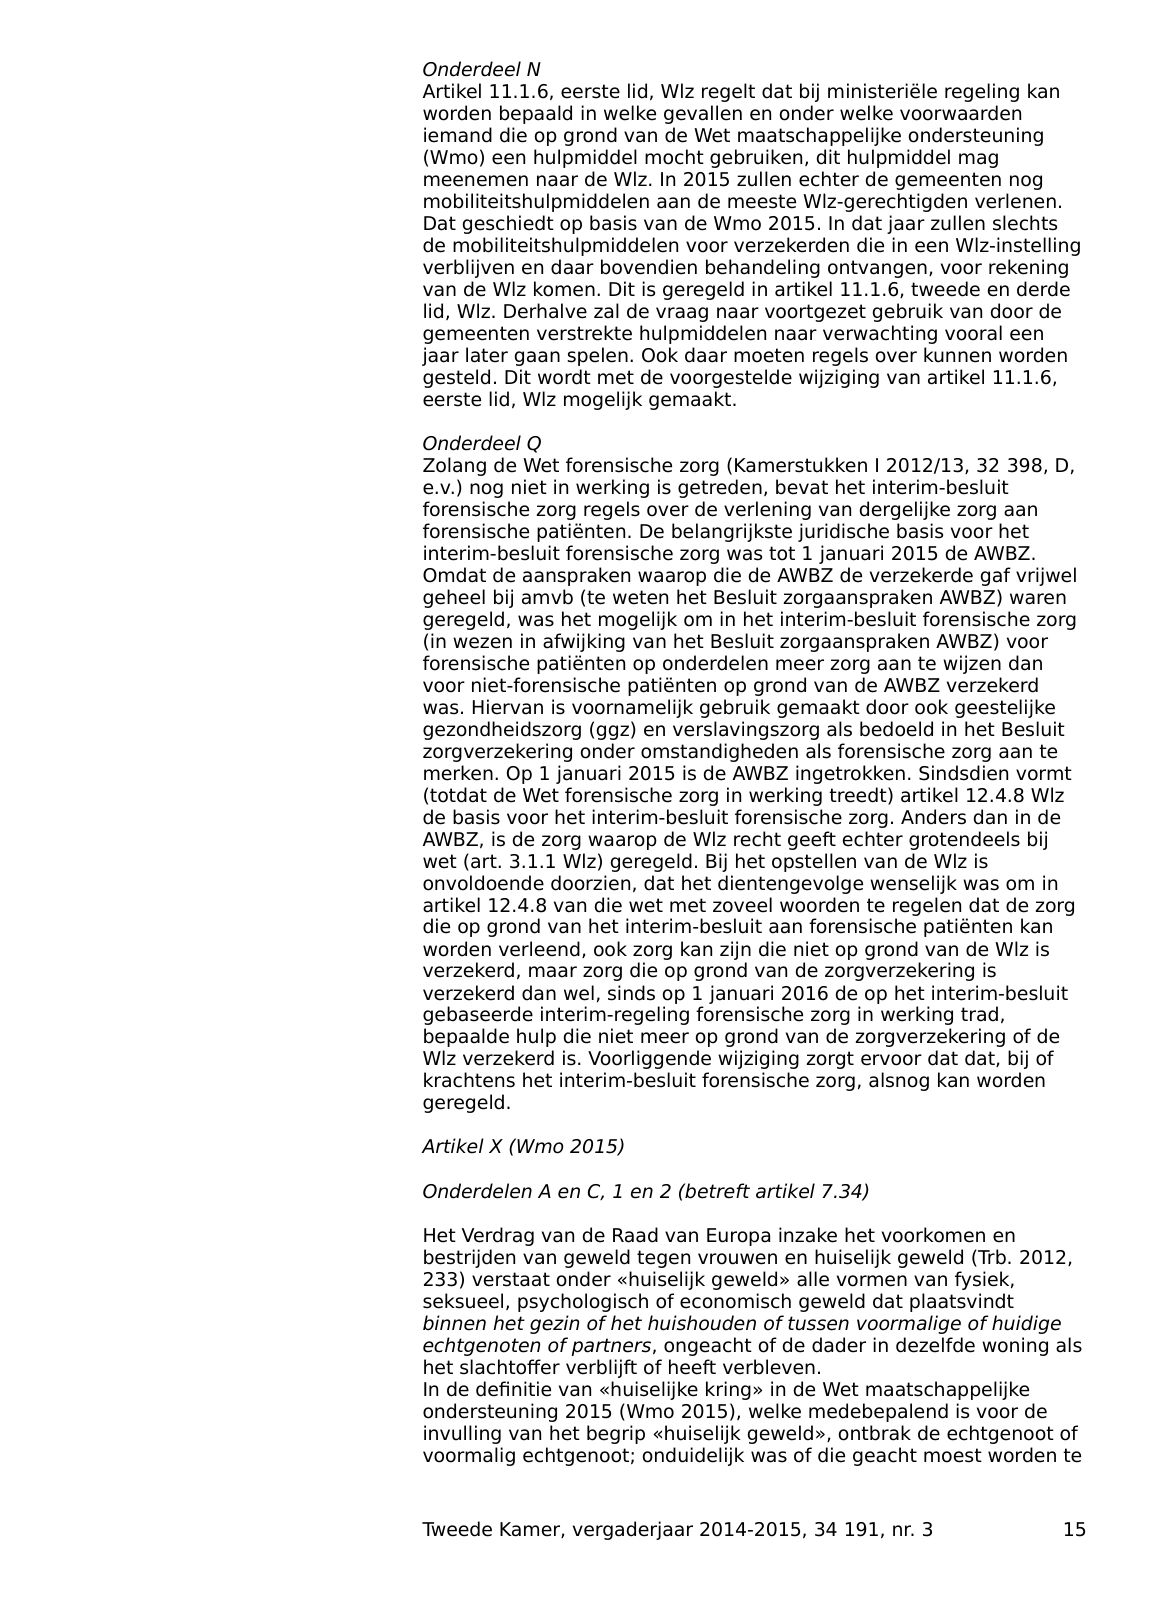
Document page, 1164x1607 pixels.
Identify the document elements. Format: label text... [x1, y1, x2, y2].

text In de definitie van «huiselijke kring» in de Wet maatschappelijke ondersteuning 2015 (Wmo 2015), welke medebepalend is voor de invulling van het begrip «huiselijk geweld», ontbrak de echtgenoot of voormalig echtgenoot; onduidelijk was of die geacht moest worden te [422, 1379, 1087, 1467]
subtitle Onderdeel Q [422, 433, 1087, 455]
subtitle Onderdeel N [422, 59, 1087, 81]
text Het Verdrag van de Raad van Europa inzake het voorkomen en bestrijden van geweld tegen vrouwen en huiselijk geweld (Trb. 2012, 233) verstaat onder «huiselijk geweld» alle vormen van fysiek, seksueel, psychologisch of economisch geweld dat plaatsvindt binnen het gezin of het huishouden of tussen voormalige of huidige echtgenoten of partners, ongeacht of de dader in dezelfde woning als het slachtoffer verblijft of heeft verbleven. [422, 1225, 1087, 1379]
subtitle Onderdelen A en C, 1 en 2 (betreft artikel 7.34) [422, 1181, 1087, 1203]
text Zolang de Wet forensische zorg (Kamerstukken I 2012/13, 32 398, D, e.v.) nog niet in werking is getreden, bevat het interim-besluit forensische zorg regels over de verlening van dergelijke zorg aan forensische patiënten. De belangrijkste juridische basis voor het interim-besluit forensische zorg was tot 1 januari 2015 de AWBZ. Omdat de aanspraken waarop die de AWBZ de verzekerde gaf vrijwel geheel bij amvb (te weten het Besluit zorgaanspraken AWBZ) waren geregeld, was het mogelijk om in het interim-besluit forensische zorg (in wezen in afwijking van het Besluit zorgaanspraken AWBZ) voor forensische patiënten op onderdelen meer zorg aan te wijzen dan voor niet-forensische patiënten op grond van de AWBZ verzekerd was. Hiervan is voornamelijk gebruik gemaakt door ook geestelijke gezondheidszorg (ggz) en verslavingszorg als bedoeld in het Besluit zorgverzekering onder omstandigheden als forensische zorg aan te merken. Op 1 januari 2015 is de AWBZ ingetrokken. Sindsdien vormt (totdat de Wet forensische zorg in werking treedt) artikel 12.4.8 Wlz de basis voor het interim-besluit forensische zorg. Anders dan in de AWBZ, is de zorg waarop de Wlz recht geeft echter grotendeels bij wet (art. 3.1.1 Wlz) geregeld. Bij het opstellen van de Wlz is onvoldoende doorzien, dat het dientengevolge wenselijk was om in artikel 12.4.8 van die wet met zoveel woorden te regelen dat de zorg die op grond van het interim-besluit aan forensische patiënten kan worden verleend, ook zorg kan zijn die niet op grond van de Wlz is verzekerd, maar zorg die op grond van de zorgverzekering is verzekerd dan wel, sinds op 1 januari 2016 de op het interim-besluit gebaseerde interim-regeling forensische zorg in werking trad, bepaalde hulp die niet meer op grond van de zorgverzekering of de Wlz verzekerd is. Voorliggende wijziging zorgt ervoor dat dat, bij of krachtens het interim-besluit forensische zorg, alsnog kan worden geregeld. [422, 455, 1087, 1114]
subtitle Artikel X (Wmo 2015) [422, 1136, 1087, 1158]
text Artikel 11.1.6, eerste lid, Wlz regelt dat bij ministeriële regeling kan worden bepaald in welke gevallen en onder welke voorwaarden iemand die op grond van de Wet maatschappelijke ondersteuning (Wmo) een hulpmiddel mocht gebruiken, dit hulpmiddel mag meenemen naar de Wlz. In 2015 zullen echter de gemeenten nog mobiliteitshulpmiddelen aan de meeste Wlz-gerechtigden verlenen. Dat geschiedt op basis van de Wmo 2015. In dat jaar zullen slechts de mobiliteitshulpmiddelen voor verzekerden die in een Wlz-instelling verblijven en daar bovendien behandeling ontvangen, voor rekening van de Wlz komen. Dit is geregeld in artikel 11.1.6, tweede en derde lid, Wlz. Derhalve zal de vraag naar voortgezet gebruik van door de gemeenten verstrekte hulpmiddelen naar verwachting vooral een jaar later gaan spelen. Ook daar moeten regels over kunnen worden gesteld. Dit wordt met de voorgestelde wijziging van artikel 11.1.6, eerste lid, Wlz mogelijk gemaakt. [422, 81, 1087, 411]
